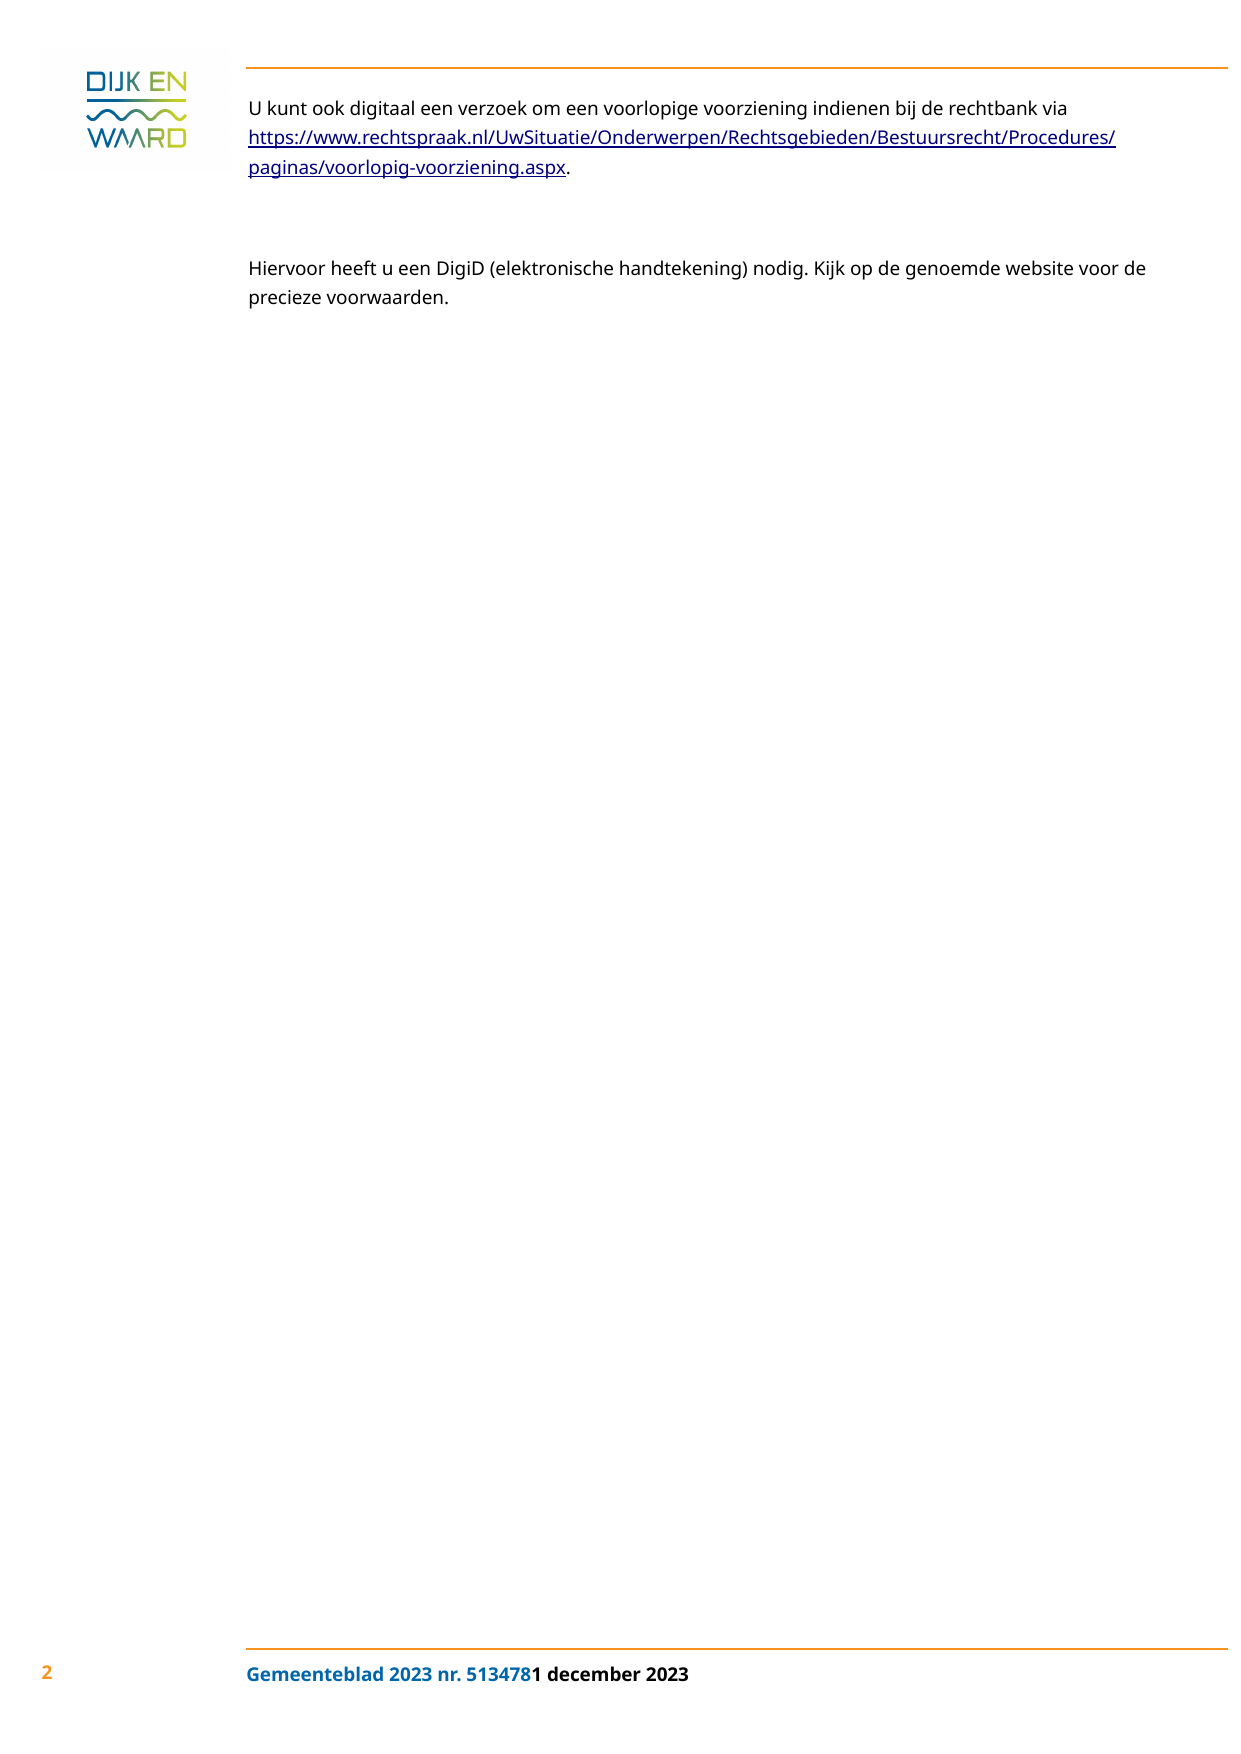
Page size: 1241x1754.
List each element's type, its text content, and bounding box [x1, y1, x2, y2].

text Hiervoor heeft u een DigiD (elektronische handtekening) nodig. Kijk op de genoemde website voor de precieze voorwaarden. [248, 255, 1152, 310]
picture [41, 47, 231, 172]
text U kunt ook digitaal een verzoek om een voorlopige voorziening indienen bij de rechtbank via https://www.rechtspraak.nl/UwSituatie/Onderwerpen/Rechtsgebieden/Bestuursrecht/Procedures/paginas/voorlopig-voorziening.aspx. [248, 95, 1152, 180]
